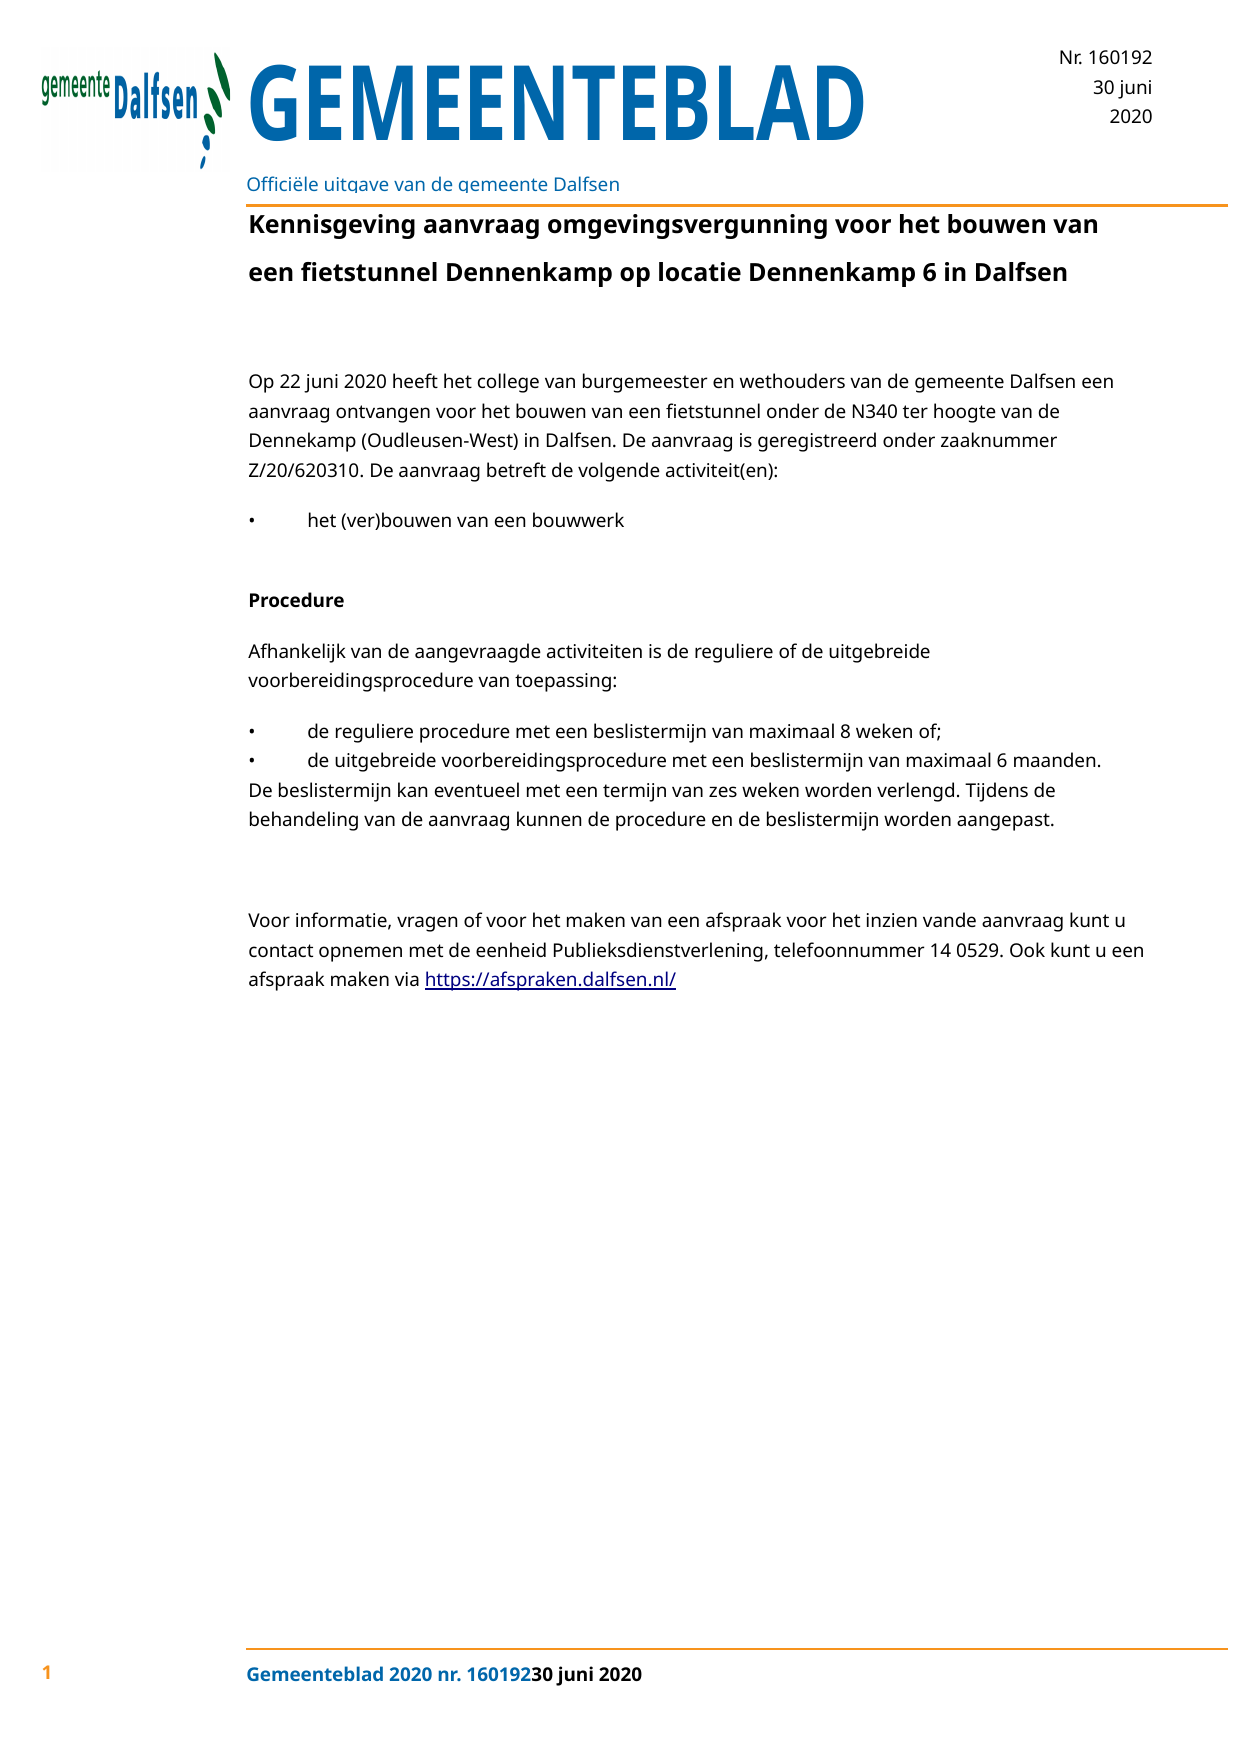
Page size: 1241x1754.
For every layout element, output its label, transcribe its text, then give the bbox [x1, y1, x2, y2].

text Kennisgeving aanvraag omgevingsvergunning voor het bouwen van een fietstunnel Dennenkamp op locatie Dennenkamp 6 in Dalfsen [248, 207, 1152, 288]
picture [41, 47, 231, 172]
list de reguliere procedure met een beslistermijn van maximaal 8 weken of; [248, 718, 1152, 744]
text De beslistermijn kan eventueel met een termijn van zes weken worden verlengd. Tijdens de behandeling van de aanvraag kunnen de procedure en de beslistermijn worden aangepast. [248, 777, 1152, 832]
list de uitgebreide voorbereidingsprocedure met een beslistermijn van maximaal 6 maanden. [248, 747, 1152, 773]
text Procedure [248, 587, 1152, 613]
text Afhankelijk van de aangevraagde activiteiten is de reguliere of de uitgebreide voorbereidingsprocedure van toepassing: [248, 638, 1152, 693]
list het (ver)bouwen van een bouwwerk [248, 507, 1152, 533]
text Op 22 juni 2020 heeft het college van burgemeester en wethouders van de gemeente Dalfsen een aanvraag ontvangen voor het bouwen van een fietstunnel onder de N340 ter hoogte van de Dennekamp (Oudleusen-West) in Dalfsen. De aanvraag is geregistreerd onder zaaknummer Z/20/620310. De aanvraag betreft de volgende activiteit(en): [248, 368, 1152, 483]
text Voor informatie, vragen of voor het maken van een afspraak voor het inzien vande aanvraag kunt u contact opnemen met de eenheid Publieksdienstverlening, telefoonnummer 14 0529. Ook kunt u een afspraak maken via https://afspraken.dalfsen.nl/ [248, 907, 1152, 992]
